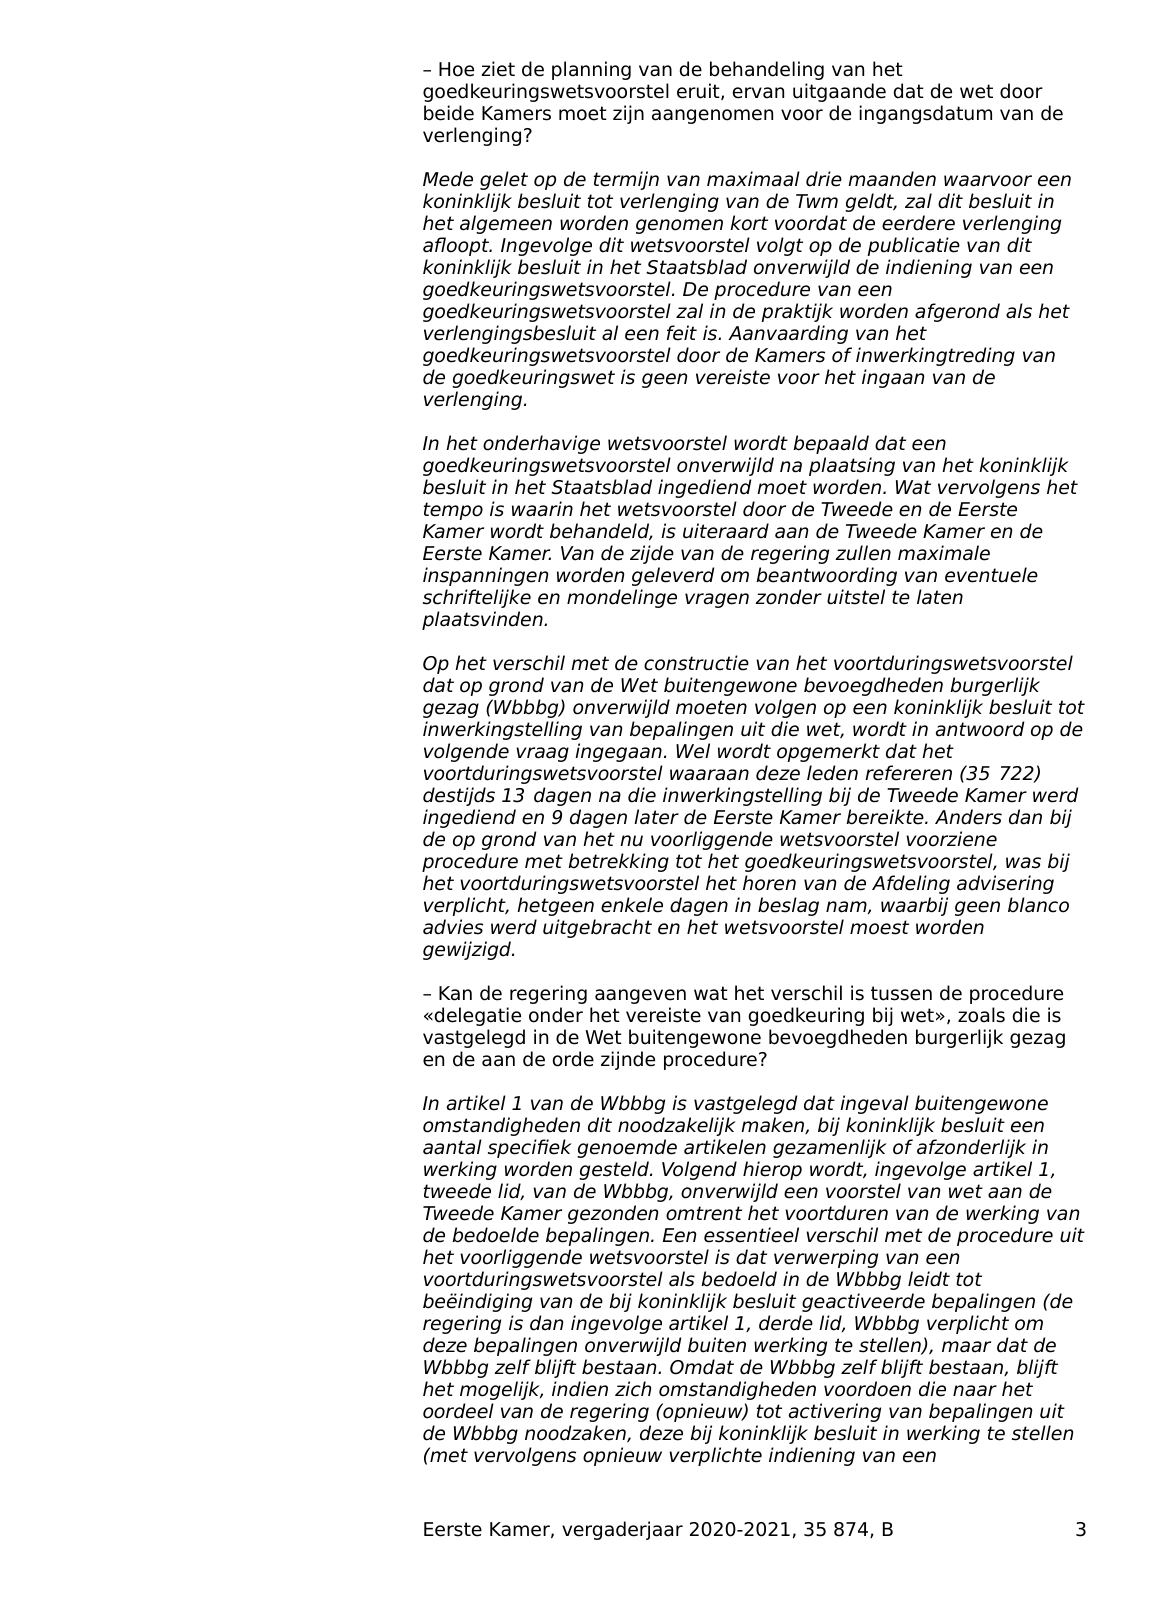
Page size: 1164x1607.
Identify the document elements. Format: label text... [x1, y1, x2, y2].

text Mede gelet op de termijn van maximaal drie maanden waarvoor een koninklijk besluit tot verlenging van de Twm geldt, zal dit besluit in het algemeen worden genomen kort voordat de eerdere verlenging afloopt. Ingevolge dit wetsvoorstel volgt op de publicatie van dit koninklijk besluit in het Staatsblad onverwijld de indiening van een goedkeuringswetsvoorstel. De procedure van een goedkeuringswetsvoorstel zal in de praktijk worden afgerond als het verlengingsbesluit al een feit is. Aanvaarding van het goedkeuringswetsvoorstel door de Kamers of inwerkingtreding van de goedkeuringswet is geen vereiste voor het ingaan van de verlenging. [422, 169, 1087, 411]
text – Kan de regering aangeven wat het verschil is tussen de procedure «delegatie onder het vereiste van goedkeuring bij wet», zoals die is vastgelegd in de Wet buitengewone bevoegdheden burgerlijk gezag en de aan de orde zijnde procedure? [422, 983, 1087, 1071]
text In het onderhavige wetsvoorstel wordt bepaald dat een goedkeuringswetsvoorstel onverwijld na plaatsing van het koninklijk besluit in het Staatsblad ingediend moet worden. Wat vervolgens het tempo is waarin het wetsvoorstel door de Tweede en de Eerste Kamer wordt behandeld, is uiteraard aan de Tweede Kamer en de Eerste Kamer. Van de zijde van de regering zullen maximale inspanningen worden geleverd om beantwoording van eventuele schriftelijke en mondelinge vragen zonder uitstel te laten plaatsvinden. [422, 433, 1087, 631]
text In artikel 1 van de Wbbbg is vastgelegd dat ingeval buitengewone omstandigheden dit noodzakelijk maken, bij koninklijk besluit een aantal specifiek genoemde artikelen gezamenlijk of afzonderlijk in werking worden gesteld. Volgend hierop wordt, ingevolge artikel 1, tweede lid, van de Wbbbg, onverwijld een voorstel van wet aan de Tweede Kamer gezonden omtrent het voortduren van de werking van de bedoelde bepalingen. Een essentieel verschil met de procedure uit het voorliggende wetsvoorstel is dat verwerping van een voortduringswetsvoorstel als bedoeld in de Wbbbg leidt tot beëindiging van de bij koninklijk besluit geactiveerde bepalingen (de regering is dan ingevolge artikel 1, derde lid, Wbbbg verplicht om deze bepalingen onverwijld buiten werking te stellen), maar dat de Wbbbg zelf blijft bestaan. Omdat de Wbbbg zelf blijft bestaan, blijft het mogelijk, indien zich omstandigheden voordoen die naar het oordeel van de regering (opnieuw) tot activering van bepalingen uit de Wbbbg noodzaken, deze bij koninklijk besluit in werking te stellen (met vervolgens opnieuw verplichte indiening van een [422, 1093, 1087, 1467]
text Op het verschil met de constructie van het voortduringswetsvoorstel dat op grond van de Wet buitengewone bevoegdheden burgerlijk gezag (Wbbbg) onverwijld moeten volgen op een koninklijk besluit tot inwerkingstelling van bepalingen uit die wet, wordt in antwoord op de volgende vraag ingegaan. Wel wordt opgemerkt dat het voortduringswetsvoorstel waaraan deze leden refereren (35 722) destijds 13 dagen na die inwerkingstelling bij de Tweede Kamer werd ingediend en 9 dagen later de Eerste Kamer bereikte. Anders dan bij de op grond van het nu voorliggende wetsvoorstel voorziene procedure met betrekking tot het goedkeuringswetsvoorstel, was bij het voortduringswetsvoorstel het horen van de Afdeling advisering verplicht, hetgeen enkele dagen in beslag nam, waarbij geen blanco advies werd uitgebracht en het wetsvoorstel moest worden gewijzigd. [422, 653, 1087, 961]
text – Hoe ziet de planning van de behandeling van het goedkeuringswetsvoorstel eruit, ervan uitgaande dat de wet door beide Kamers moet zijn aangenomen voor de ingangsdatum van de verlenging? [422, 59, 1087, 147]
